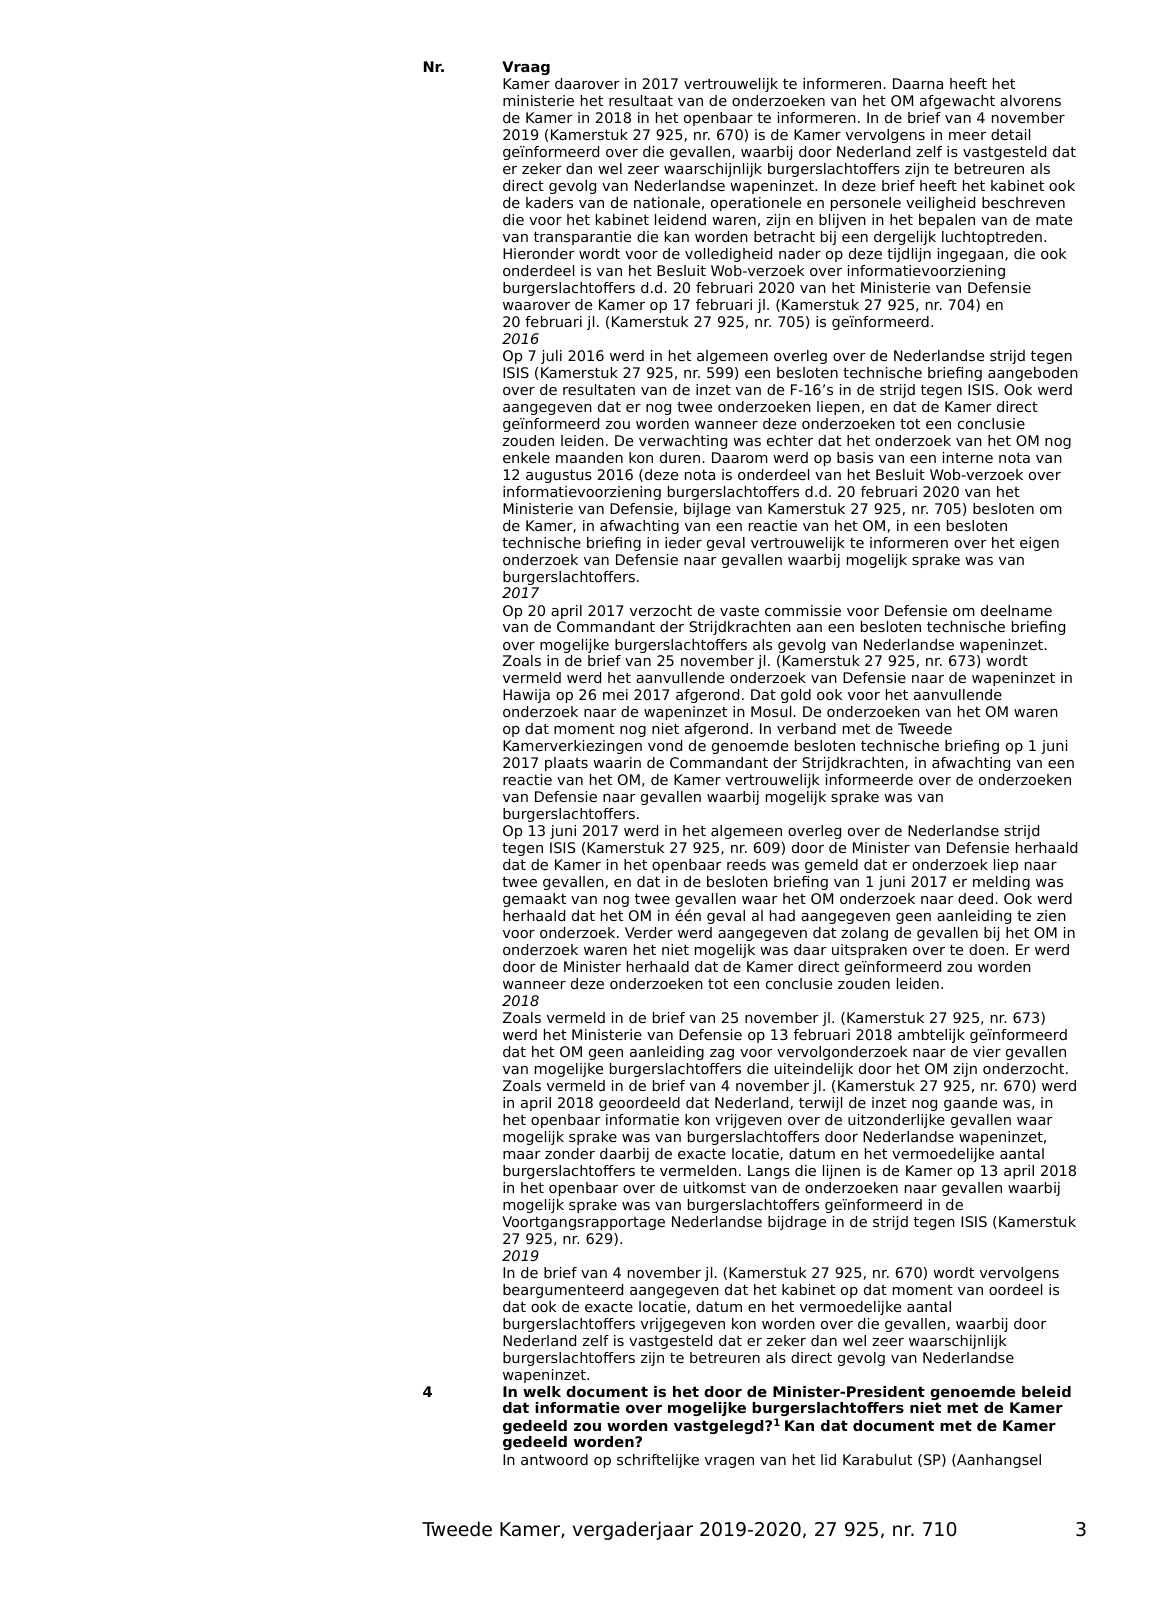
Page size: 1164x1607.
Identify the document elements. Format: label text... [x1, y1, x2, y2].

table_cell In welk document is het door de Minister-President genoemde beleid dat informatie over mogelijke burgerslachtoffers niet met de Kamer gedeeld zou worden vastgelegd?1Kan dat document met de Kamer gedeeld worden? In antwoord op schriftelijke vragen van het lid Karabulut (SP) (Aanhangsel [496, 1384, 1087, 1468]
table_cell [422, 76, 496, 585]
table_cell 4 [422, 1384, 496, 1468]
table_cell [422, 585, 496, 1383]
table_header Nr. [422, 59, 496, 76]
table_cell 2017 Op 20 april 2017 verzocht de vaste commissie voor Defensie om deelname van de Commandant der Strijdkrachten aan een besloten technische briefing over mogelijke burgerslachtoffers als gevolg van Nederlandse wapeninzet. Zoals in de brief van 25 november jl. (Kamerstuk 27 925, nr. 673) wordt vermeld werd het aanvullende onderzoek van Defensie naar de wapeninzet in Hawija op 26 mei 2017 afgerond. Dat gold ook voor het aanvullende onderzoek naar de wapeninzet in Mosul. De onderzoeken van het OM waren op dat moment nog niet afgerond. In verband met de Tweede Kamerverkiezingen vond de genoemde besloten technische briefing op 1 juni 2017 plaats waarin de Commandant der Strijdkrachten, in afwachting van een reactie van het OM, de Kamer vertrouwelijk informeerde over de onderzoeken van Defensie naar gevallen waarbij mogelijk sprake was van burgerslachtoffers. Op 13 juni 2017 werd in het algemeen overleg over de Nederlandse strijd tegen ISIS (Kamerstuk 27 925, nr. 609) door de Minister van Defensie herhaald dat de Kamer in het openbaar reeds was gemeld dat er onderzoek liep naar twee gevallen, en dat in de besloten briefing van 1 juni 2017 er melding was gemaakt van nog twee gevallen waar het OM onderzoek naar deed. Ook werd herhaald dat het OM in één geval al had aangegeven geen aanleiding te zien voor onderzoek. Verder werd aangegeven dat zolang de gevallen bij het OM in onderzoek waren het niet mogelijk was daar uitspraken over te doen. Er werd door de Minister herhaald dat de Kamer direct geïnformeerd zou worden wanneer deze onderzoeken tot een conclusie zouden leiden. 2018 Zoals vermeld in de brief van 25 november jl. (Kamerstuk 27 925, nr. 673) werd het Ministerie van Defensie op 13 februari 2018 ambtelijk geïnformeerd dat het OM geen aanleiding zag voor vervolgonderzoek naar de vier gevallen van mogelijke burgerslachtoffers die uiteindelijk door het OM zijn onderzocht. Zoals vermeld in de brief van 4 november jl. (Kamerstuk 27 925, nr. 670) werd in april 2018 geoordeeld dat Nederland, terwijl de inzet nog gaande was, in het openbaar informatie kon vrijgeven over de uitzonderlijke gevallen waar mogelijk sprake was van burgerslachtoffers door Nederlandse wapeninzet, maar zonder daarbij de exacte locatie, datum en het vermoedelijke aantal burgerslachtoffers te vermelden. Langs die lijnen is de Kamer op 13 april 2018 in het openbaar over de uitkomst van de onderzoeken naar gevallen waarbij mogelijk sprake was van burgerslachtoffers geïnformeerd in de Voortgangsrapportage Nederlandse bijdrage in de strijd tegen ISIS (Kamerstuk 27 925, nr. 629). 2019 In de brief van 4 november jl. (Kamerstuk 27 925, nr. 670) wordt vervolgens beargumenteerd aangegeven dat het kabinet op dat moment van oordeel is dat ook de exacte locatie, datum en het vermoedelijke aantal burgerslachtoffers vrijgegeven kon worden over die gevallen, waarbij door Nederland zelf is vastgesteld dat er zeker dan wel zeer waarschijnlijk burgerslachtoffers zijn te betreuren als direct gevolg van Nederlandse wapeninzet. [496, 585, 1087, 1383]
table_header Vraag [496, 59, 1087, 76]
table_cell Kamer daarover in 2017 vertrouwelijk te informeren. Daarna heeft het ministerie het resultaat van de onderzoeken van het OM afgewacht alvorens de Kamer in 2018 in het openbaar te informeren. In de brief van 4 november 2019 (Kamerstuk 27 925, nr. 670) is de Kamer vervolgens in meer detail geïnformeerd over die gevallen, waarbij door Nederland zelf is vastgesteld dat er zeker dan wel zeer waarschijnlijk burgerslachtoffers zijn te betreuren als direct gevolg van Nederlandse wapeninzet. In deze brief heeft het kabinet ook de kaders van de nationale, operationele en personele veiligheid beschreven die voor het kabinet leidend waren, zijn en blijven in het bepalen van de mate van transparantie die kan worden betracht bij een dergelijk luchtoptreden. Hieronder wordt voor de volledigheid nader op deze tijdlijn ingegaan, die ook onderdeel is van het Besluit Wob-verzoek over informatievoorziening burgerslachtoffers d.d. 20 februari 2020 van het Ministerie van Defensie waarover de Kamer op 17 februari jl. (Kamerstuk 27 925, nr. 704) en 20 februari jl. (Kamerstuk 27 925, nr. 705) is geïnformeerd. 2016 Op 7 juli 2016 werd in het algemeen overleg over de Nederlandse strijd tegen ISIS (Kamerstuk 27 925, nr. 599) een besloten technische briefing aangeboden over de resultaten van de inzet van de F-16’s in de strijd tegen ISIS. Ook werd aangegeven dat er nog twee onderzoeken liepen, en dat de Kamer direct geïnformeerd zou worden wanneer deze onderzoeken tot een conclusie zouden leiden. De verwachting was echter dat het onderzoek van het OM nog enkele maanden kon duren. Daarom werd op basis van een interne nota van 12 augustus 2016 (deze nota is onderdeel van het Besluit Wob-verzoek over informatievoorziening burgerslachtoffers d.d. 20 februari 2020 van het Ministerie van Defensie, bijlage van Kamerstuk 27 925, nr. 705) besloten om de Kamer, in afwachting van een reactie van het OM, in een besloten technische briefing in ieder geval vertrouwelijk te informeren over het eigen onderzoek van Defensie naar gevallen waarbij mogelijk sprake was van burgerslachtoffers. [496, 76, 1087, 585]
